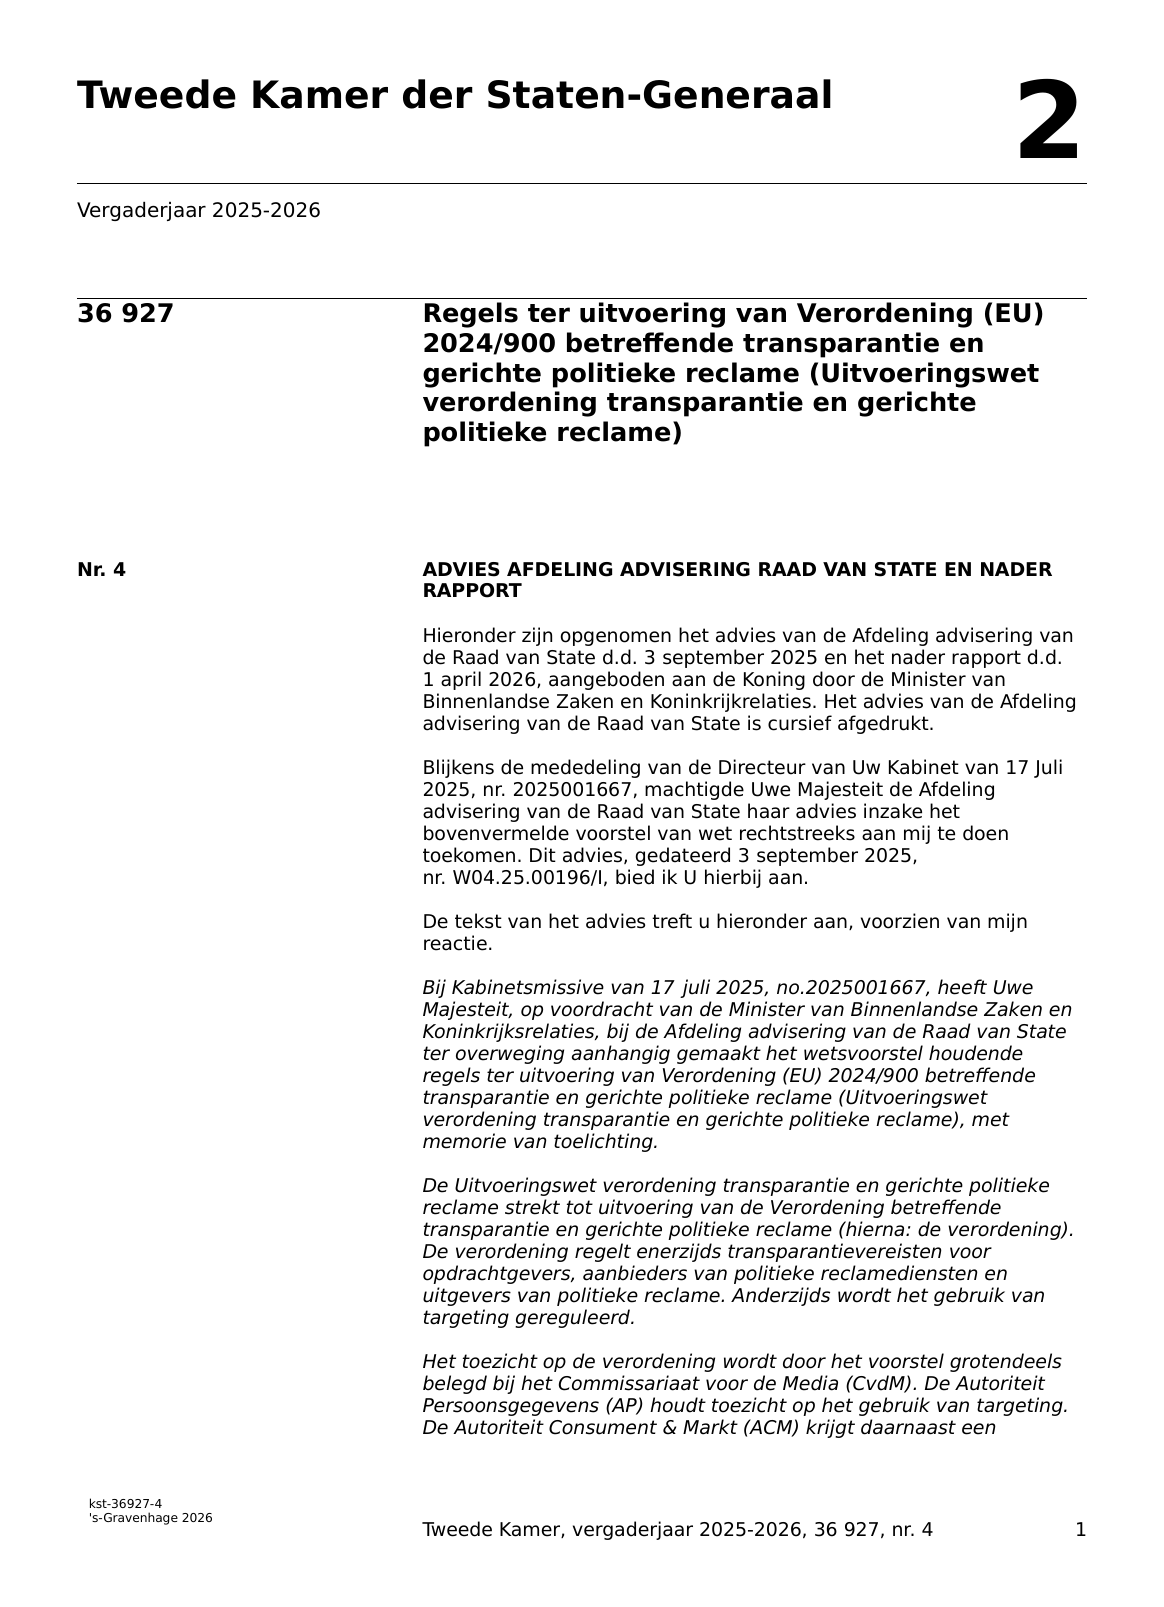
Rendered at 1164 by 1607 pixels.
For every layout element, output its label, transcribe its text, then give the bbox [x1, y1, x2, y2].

text De tekst van het advies treft u hieronder aan, voorzien van mijn reactie. [422, 911, 1087, 955]
text De Uitvoeringswet verordening transparantie en gerichte politieke reclame strekt tot uitvoering van de Verordening betreffende transparantie en gerichte politieke reclame (hierna: de verordening). De verordening regelt enerzijds transparantievereisten voor opdrachtgevers, aanbieders van politieke reclamediensten en uitgevers van politieke reclame. Anderzijds wordt het gebruik van targeting gereguleerd. [422, 1175, 1087, 1329]
text kst-36927-4 [88, 1497, 323, 1511]
text Het toezicht op de verordening wordt door het voorstel grotendeels belegd bij het Commissariaat voor de Media (CvdM). De Autoriteit Persoonsgegevens (AP) houdt toezicht op het gebruik van targeting. De Autoriteit Consument & Markt (ACM) krijgt daarnaast een [422, 1351, 1087, 1439]
text Hieronder zijn opgenomen het advies van de Afdeling advisering van de Raad van State d.d. 3 september 2025 en het nader rapport d.d. 1 april 2026, aangeboden aan de Koning door de Minister van Binnenlandse Zaken en Koninkrijkrelaties. Het advies van de Afdeling advisering van de Raad van State is cursief afgedrukt. [422, 624, 1087, 734]
text Bij Kabinetsmissive van 17 juli 2025, no.2025001667, heeft Uwe Majesteit, op voordracht van de Minister van Binnenlandse Zaken en Koninkrijksrelaties, bij de Afdeling advisering van de Raad van State ter overweging aanhangig gemaakt het wetsvoorstel houdende regels ter uitvoering van Verordening (EU) 2024/900 betreffende transparantie en gerichte politieke reclame (Uitvoeringswet verordening transparantie en gerichte politieke reclame), met memorie van toelichting. [422, 977, 1087, 1153]
table_cell Vergaderjaar 2025-2026 [77, 184, 1087, 298]
table_header 2 [886, 59, 1087, 183]
text 's-Gravenhage 2026 [88, 1511, 323, 1525]
text Blijkens de mededeling van de Directeur van Uw Kabinet van 17 Juli 2025, nr. 2025001667, machtigde Uwe Majesteit de Afdeling advisering van de Raad van State haar advies inzake het bovenvermelde voorstel van wet rechtstreeks aan mij te doen toekomen. Dit advies, gedateerd 3 september 2025, nr. W04.25.00196/I, bied ik U hierbij aan. [422, 757, 1087, 888]
table_header Tweede Kamer der Staten-Generaal [77, 59, 886, 183]
subtitle 36 927 Regels ter uitvoering van Verordening (EU) 2024/900 betreffende transparantie en gerichte politieke reclame (Uitvoeringswet verordening transparantie en gerichte politieke reclame) [77, 299, 1087, 447]
subtitle Nr. 4 ADVIES AFDELING ADVISERING RAAD VAN STATE EN NADER RAPPORT [77, 558, 1087, 602]
